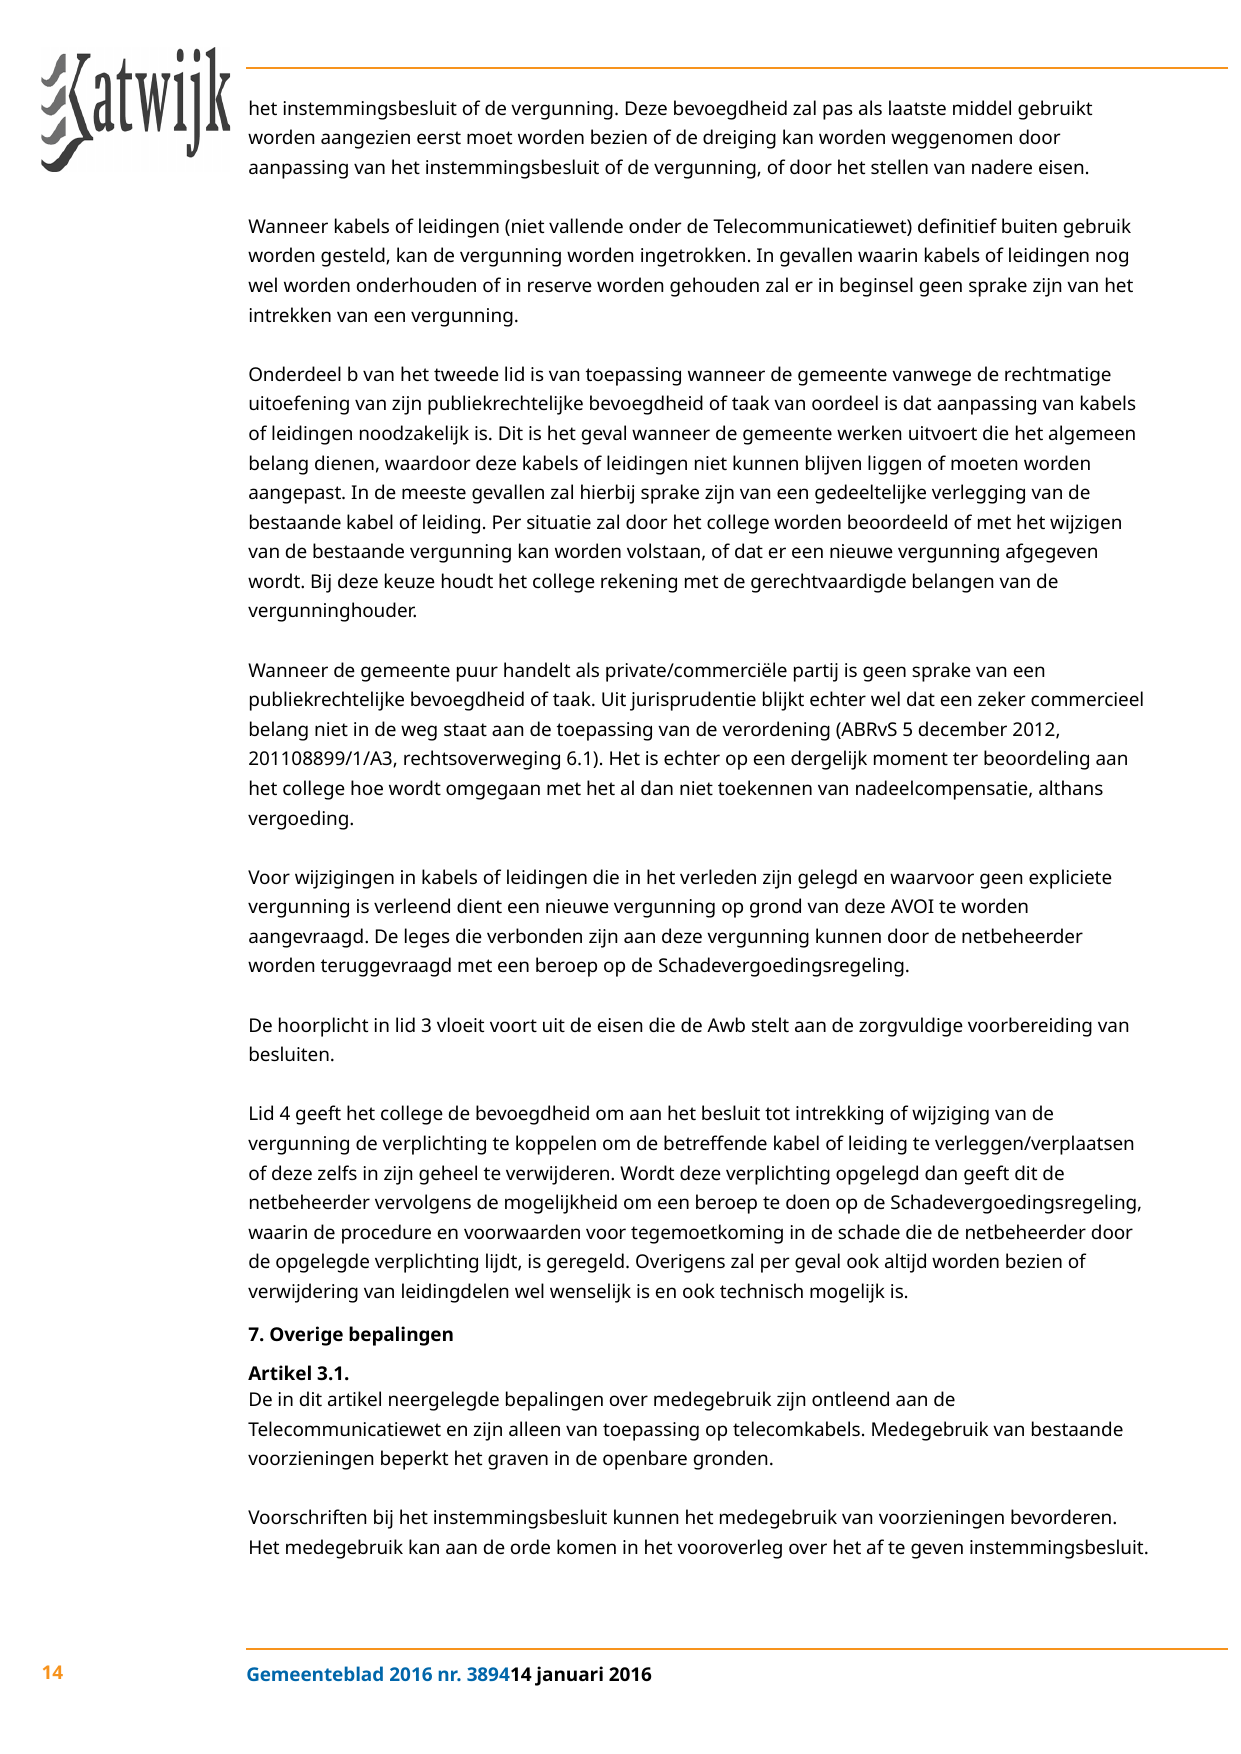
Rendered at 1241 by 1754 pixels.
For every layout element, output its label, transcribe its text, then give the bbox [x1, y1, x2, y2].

picture [41, 47, 231, 172]
text De hoorplicht in lid 3 vloeit voort uit de eisen die de Awb stelt aan de zorgvuldige voorbereiding van besluiten. [248, 1012, 1152, 1067]
text 7. Overige bepalingen [248, 1321, 1152, 1347]
text Voor wijzigingen in kabels of leidingen die in het verleden zijn gelegd en waarvoor geen expliciete vergunning is verleend dient een nieuwe vergunning op grond van deze AVOI te worden aangevraagd. De leges die verbonden zijn aan deze vergunning kunnen door de netbeheerder worden teruggevraagd met een beroep op de Schadevergoedingsregeling. [248, 864, 1152, 978]
text Lid 4 geeft het college de bevoegdheid om aan het besluit tot intrekking of wijziging van de vergunning de verplichting te koppelen om de betreffende kabel of leiding te verleggen/verplaatsen of deze zelfs in zijn geheel te verwijderen. Wordt deze verplichting opgelegd dan geeft dit de netbeheerder vervolgens de mogelijkheid om een beroep te doen op de Schadevergoedingsregeling, waarin de procedure en voorwaarden voor tegemoetkoming in de schade die de netbeheerder door de opgelegde verplichting lijdt, is geregeld. Overigens zal per geval ook altijd worden bezien of verwijdering van leidingdelen wel wenselijk is en ook technisch mogelijk is. [248, 1101, 1152, 1304]
text het instemmingsbesluit of de vergunning. Deze bevoegdheid zal pas als laatste middel gebruikt worden aangezien eerst moet worden bezien of de dreiging kan worden weggenomen door aanpassing van het instemmingsbesluit of de vergunning, of door het stellen van nadere eisen. [248, 95, 1152, 180]
text Wanneer de gemeente puur handelt als private/commerciële partij is geen sprake van een publiekrechtelijke bevoegdheid of taak. Uit jurisprudentie blijkt echter wel dat een zeker commercieel belang niet in de weg staat aan de toepassing van de verordening (ABRvS 5 december 2012, 201108899/1/A3, rechtsoverweging 6.1). Het is echter op een dergelijk moment ter beoordeling aan het college hoe wordt omgegaan met het al dan niet toekennen van nadeelcompensatie, althans vergoeding. [248, 657, 1152, 831]
text Onderdeel b van het tweede lid is van toepassing wanneer de gemeente vanwege de rechtmatige uitoefening van zijn publiekrechtelijke bevoegdheid of taak van oordeel is dat aanpassing van kabels of leidingen noodzakelijk is. Dit is het geval wanneer de gemeente werken uitvoert die het algemeen belang dienen, waardoor deze kabels of leidingen niet kunnen blijven liggen of moeten worden aangepast. In de meeste gevallen zal hierbij sprake zijn van een gedeeltelijke verlegging van de bestaande kabel of leiding. Per situatie zal door het college worden beoordeeld of met het wijzigen van de bestaande vergunning kan worden volstaan, of dat er een nieuwe vergunning afgegeven wordt. Bij deze keuze houdt het college rekening met de gerechtvaardigde belangen van de vergunninghouder. [248, 361, 1152, 623]
text Voorschriften bij het instemmingsbesluit kunnen het medegebruik van voorzieningen bevorderen. Het medegebruik kan aan de orde komen in het vooroverleg over het af te geven instemmingsbesluit. [248, 1504, 1152, 1560]
text Wanneer kabels of leidingen (niet vallende onder de Telecommunicatiewet) definitief buiten gebruik worden gesteld, kan de vergunning worden ingetrokken. In gevallen waarin kabels of leidingen nog wel worden onderhouden of in reserve worden gehouden zal er in beginsel geen sprake zijn van het intrekken van een vergunning. [248, 213, 1152, 328]
text De in dit artikel neergelegde bepalingen over medegebruik zijn ontleend aan de Telecommunicatiewet en zijn alleen van toepassing op telecomkabels. Medegebruik van bestaande voorzieningen beperkt het graven in de openbare gronden. [248, 1386, 1152, 1471]
text Artikel 3.1. [248, 1361, 1152, 1386]
